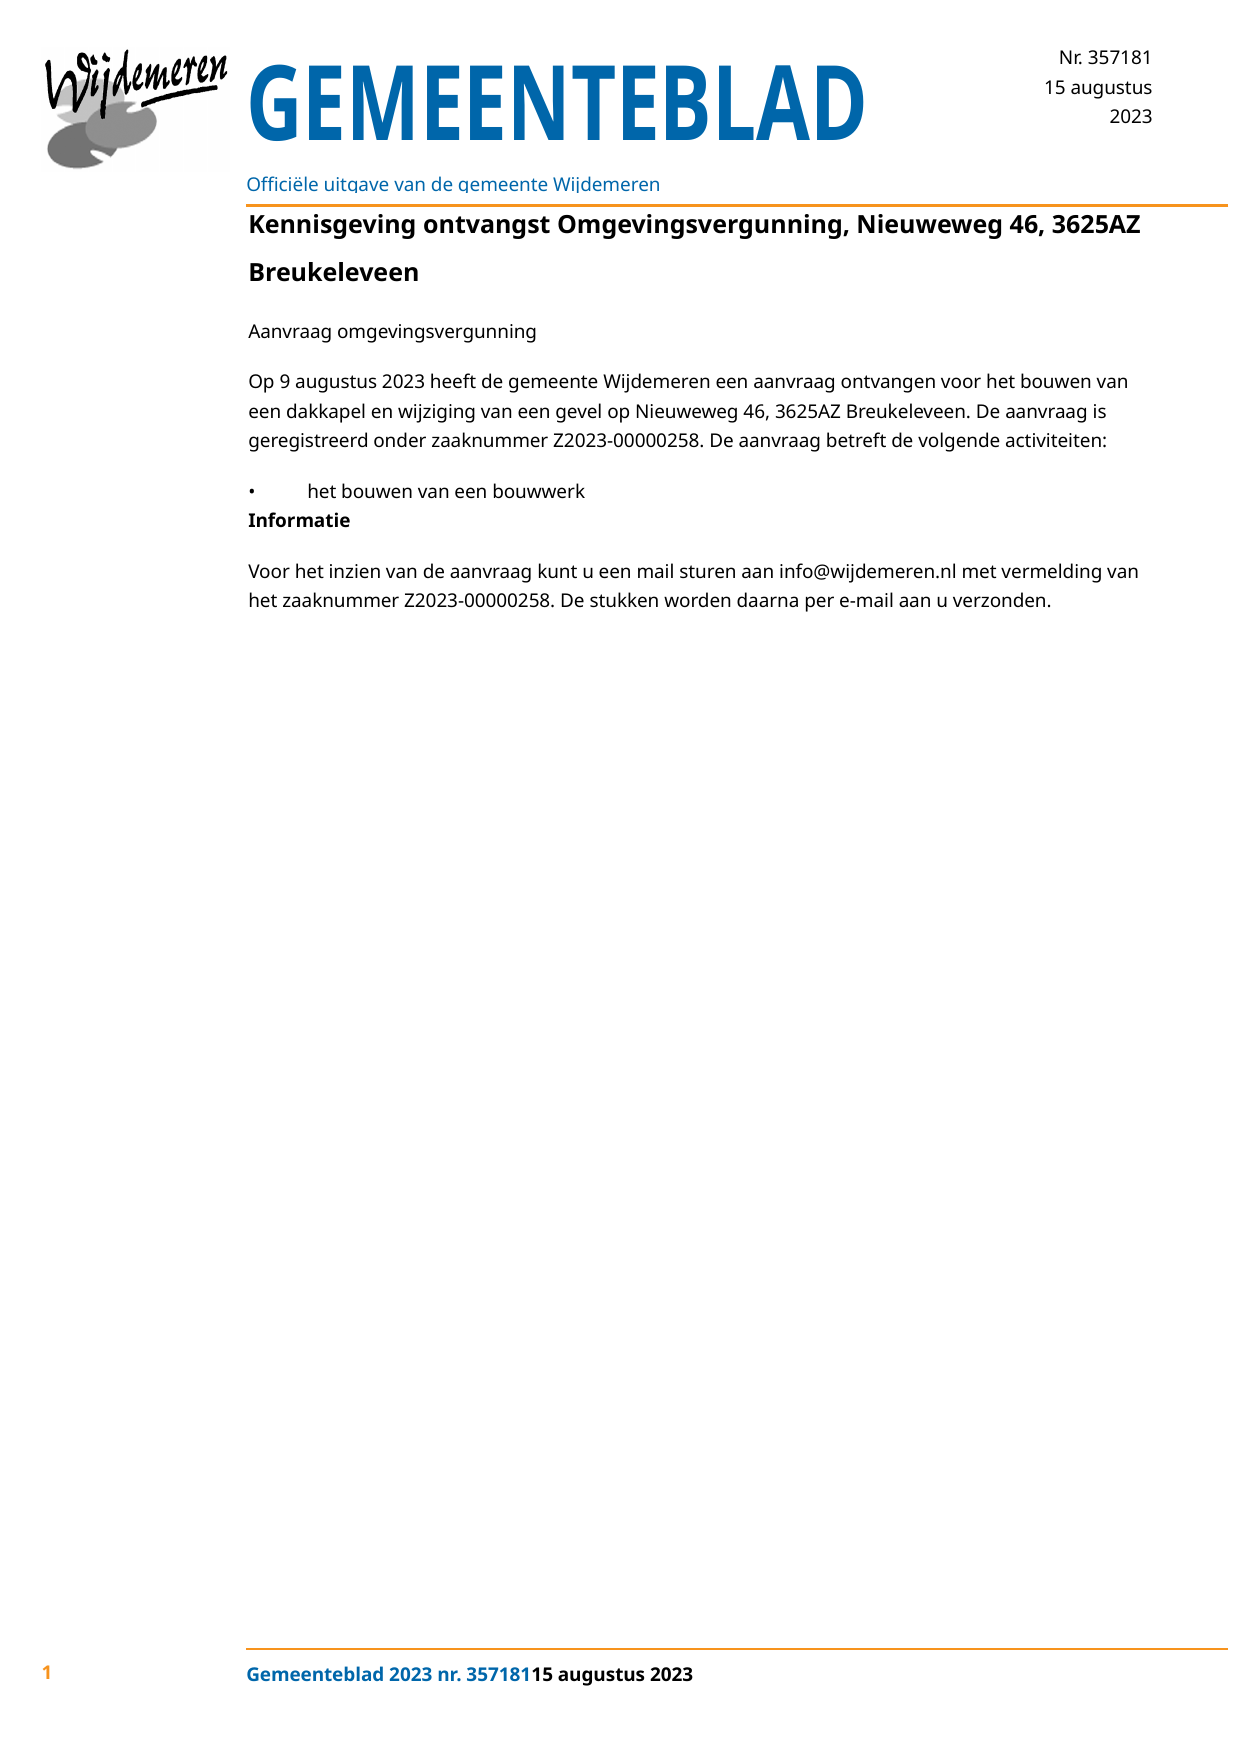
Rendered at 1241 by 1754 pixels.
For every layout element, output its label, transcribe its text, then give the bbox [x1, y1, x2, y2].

text Informatie [248, 507, 1152, 533]
text Voor het inzien van de aanvraag kunt u een mail sturen aan info@wijdemeren.nl met vermelding van het zaaknummer Z2023-00000258. De stukken worden daarna per e-mail aan u verzonden. [248, 558, 1152, 613]
picture [41, 47, 231, 172]
text Kennisgeving ontvangst Omgevingsvergunning, Nieuweweg 46, 3625AZ Breukeleveen [248, 207, 1152, 288]
text Op 9 augustus 2023 heeft de gemeente Wijdemeren een aanvraag ontvangen voor het bouwen van een dakkapel en wijziging van een gevel op Nieuweweg 46, 3625AZ Breukeleveen. De aanvraag is geregistreerd onder zaaknummer Z2023-00000258. De aanvraag betreft de volgende activiteiten: [248, 368, 1152, 453]
text Aanvraag omgevingsvergunning [248, 318, 1152, 344]
list het bouwen van een bouwwerk [248, 478, 1152, 504]
